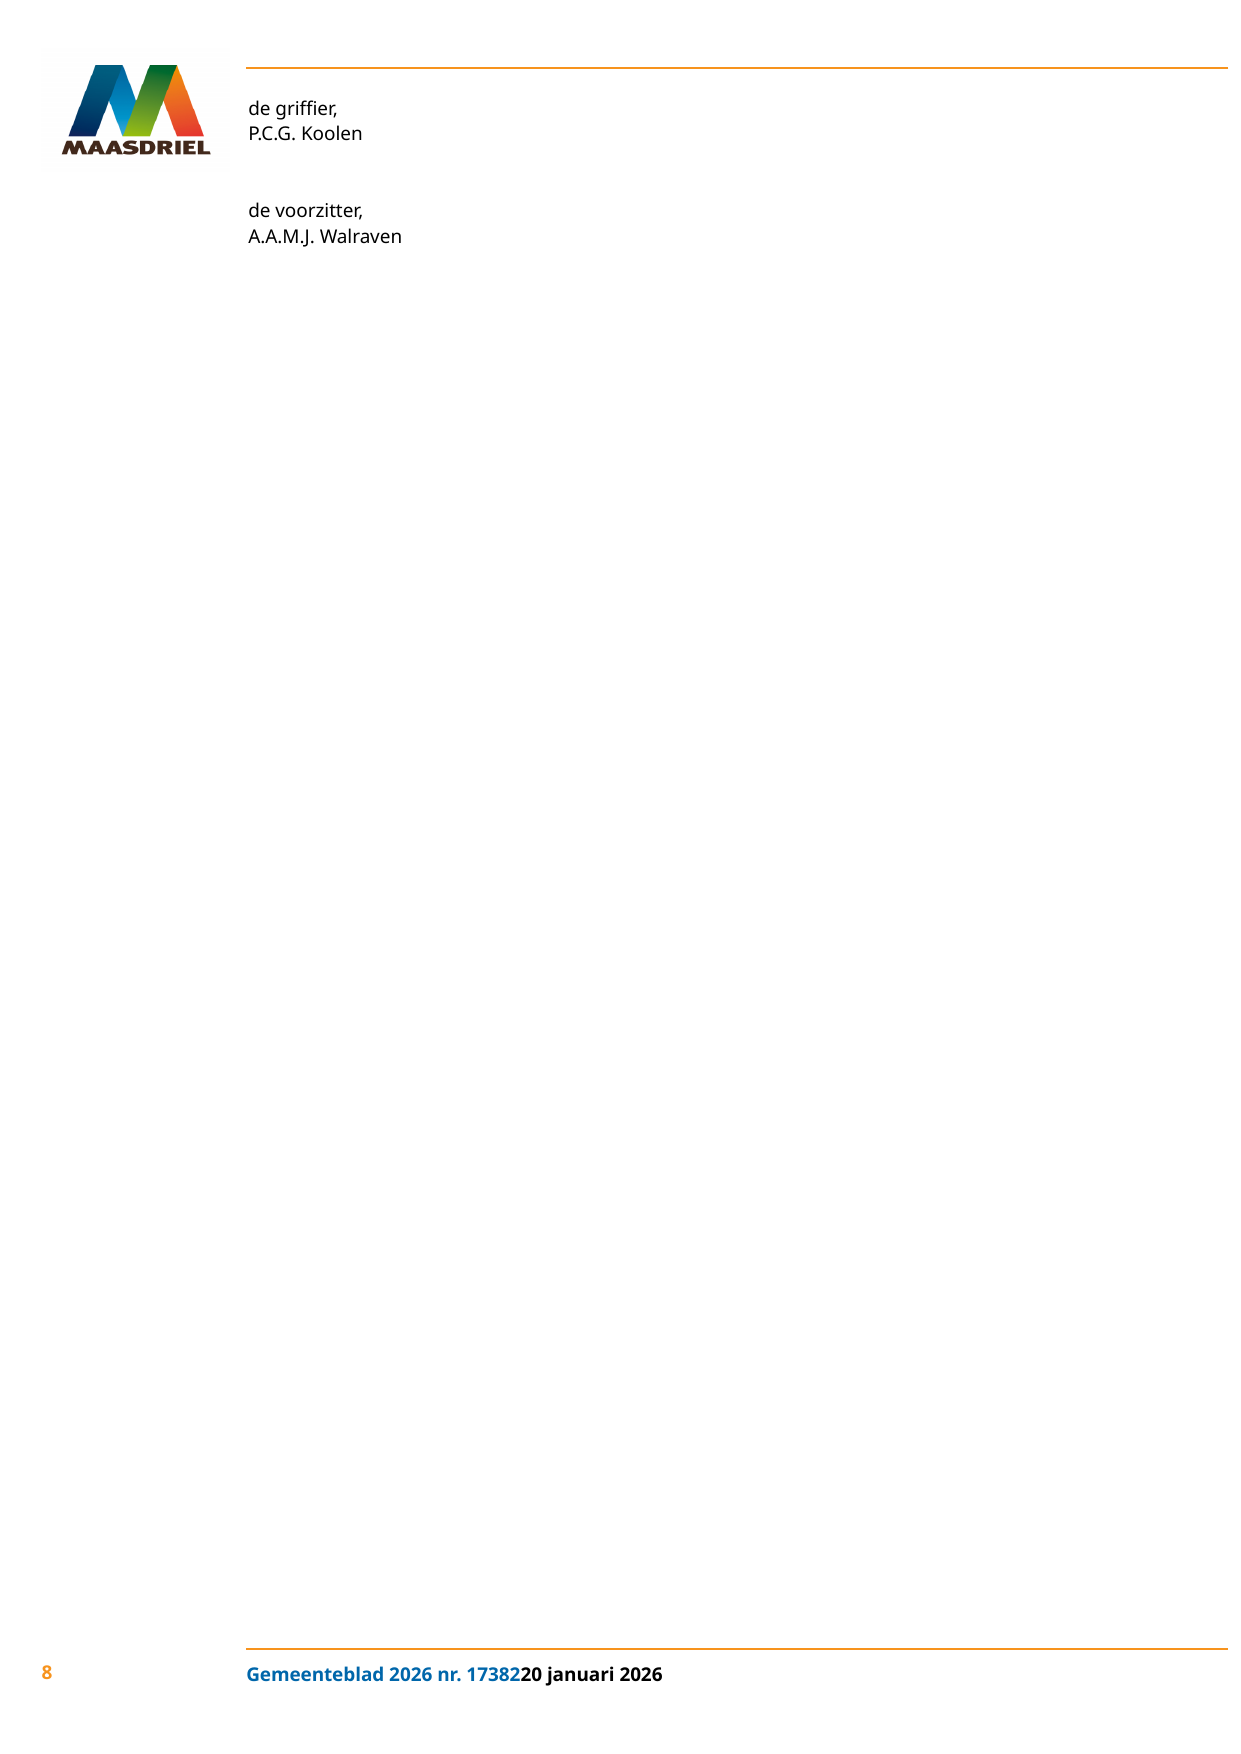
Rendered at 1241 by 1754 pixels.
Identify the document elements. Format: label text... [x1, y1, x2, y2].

text de voorzitter, [248, 198, 1152, 223]
text P.C.G. Koolen [248, 121, 1152, 146]
text de griffier, [248, 95, 1152, 121]
picture [41, 47, 231, 172]
text A.A.M.J. Walraven [248, 223, 1152, 249]
